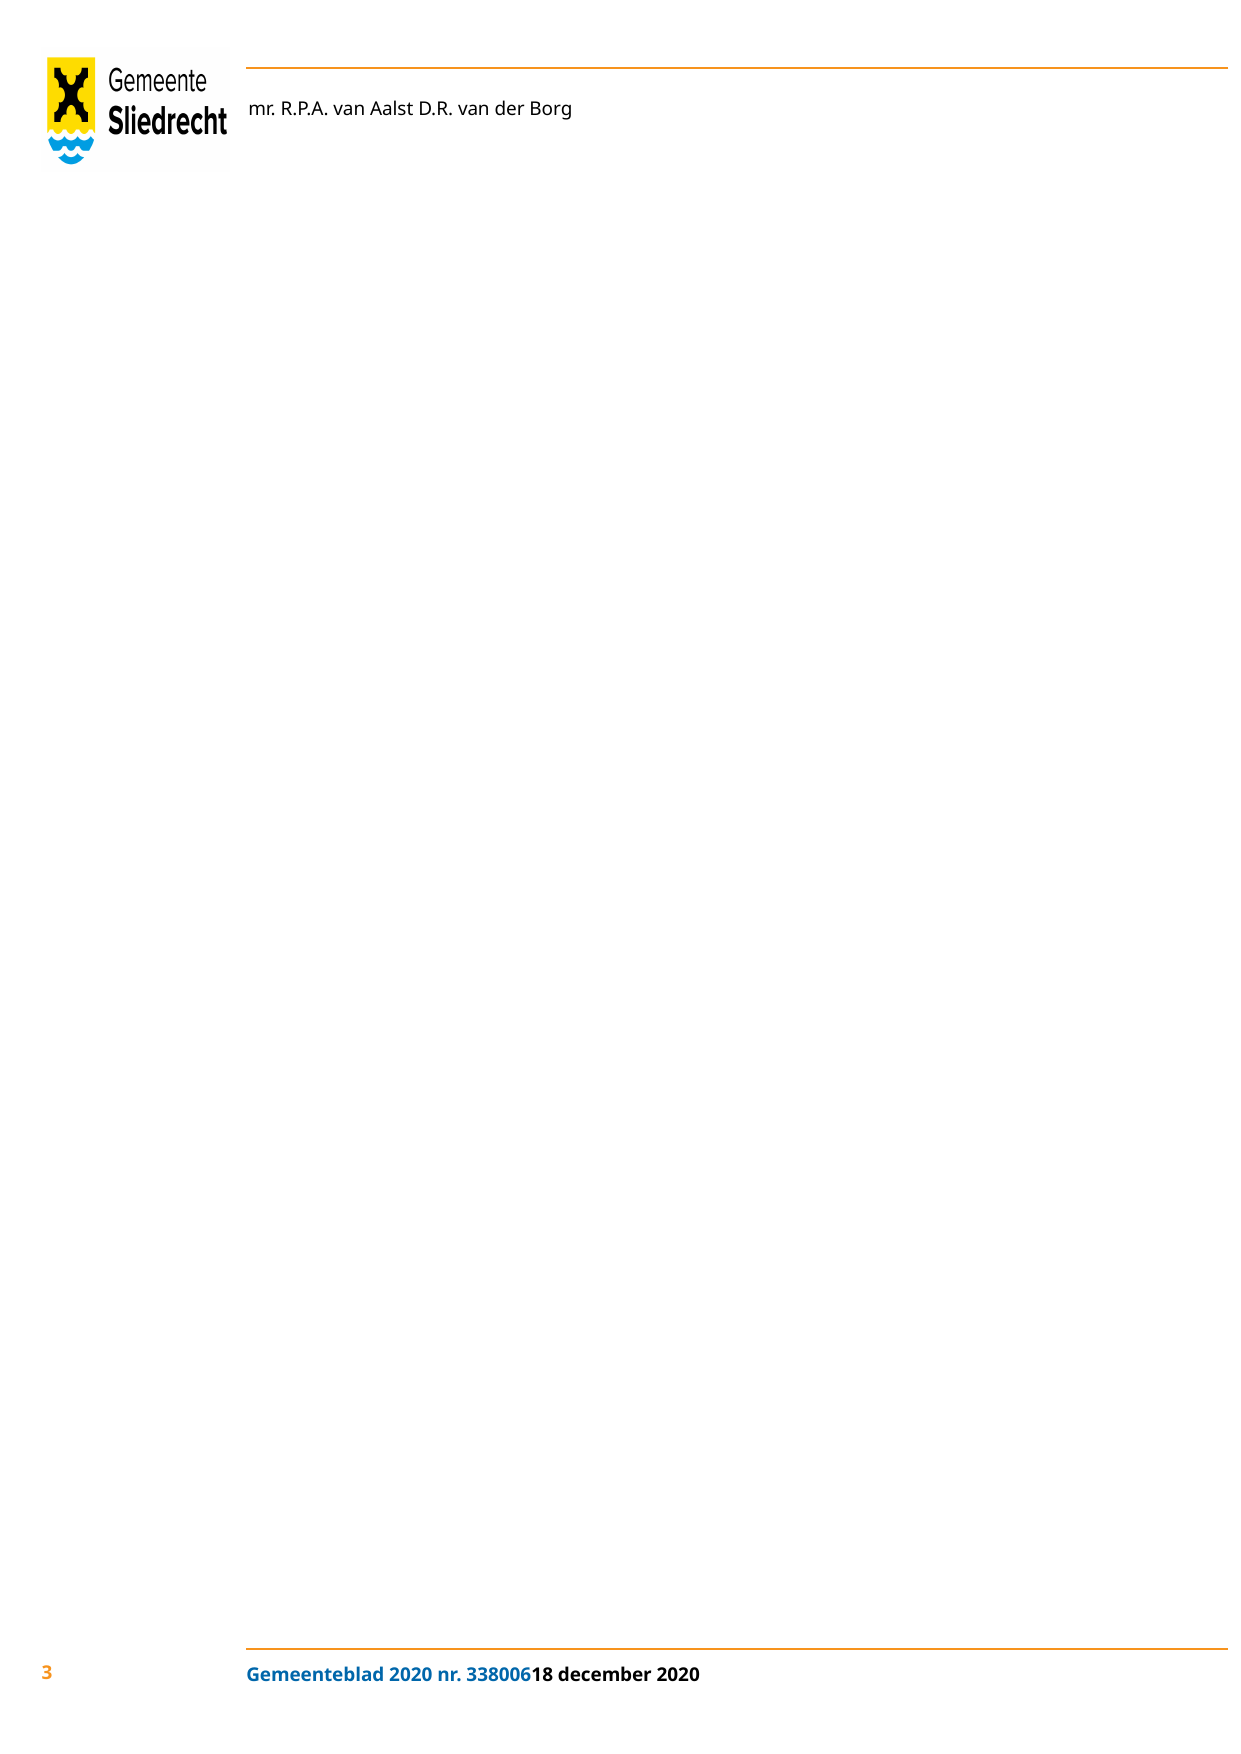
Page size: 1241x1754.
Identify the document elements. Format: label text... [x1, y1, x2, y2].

picture [41, 47, 231, 172]
text mr. R.P.A. van Aalst D.R. van der Borg [248, 95, 1152, 121]
